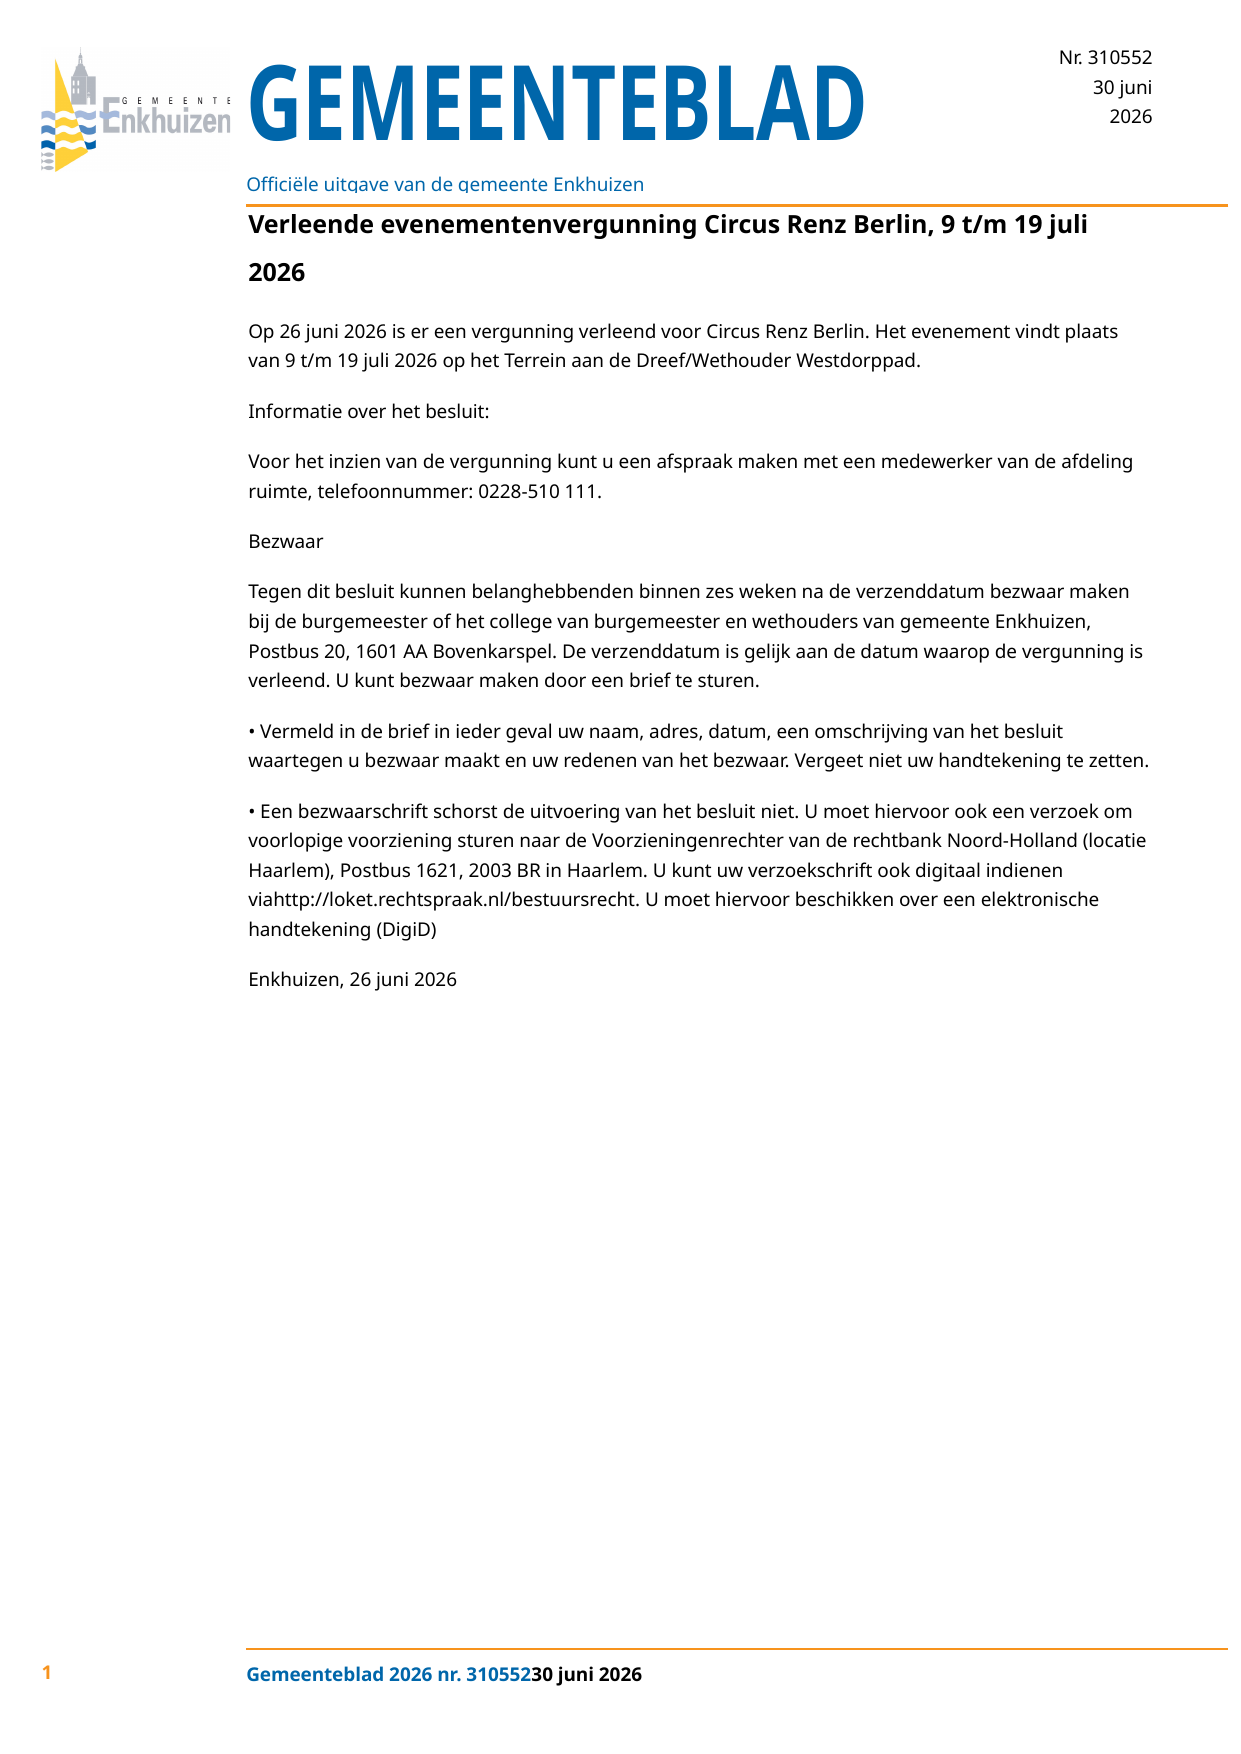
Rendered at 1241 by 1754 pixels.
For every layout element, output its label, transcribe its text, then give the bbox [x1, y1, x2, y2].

picture [41, 47, 231, 172]
text Informatie over het besluit: [248, 398, 1152, 424]
text Voor het inzien van de vergunning kunt u een afspraak maken met een medewerker van de afdeling ruimte, telefoonnummer: 0228-510 111. [248, 448, 1152, 504]
text • Vermeld in de brief in ieder geval uw naam, adres, datum, een omschrijving van het besluit waartegen u bezwaar maakt en uw redenen van het bezwaar. Vergeet niet uw handtekening te zetten. [248, 718, 1152, 773]
text Op 26 juni 2026 is er een vergunning verleend voor Circus Renz Berlin. Het evenement vindt plaats van 9 t/m 19 juli 2026 op het Terrein aan de Dreef/Wethouder Westdorppad. [248, 318, 1152, 373]
text Tegen dit besluit kunnen belanghebbenden binnen zes weken na de verzenddatum bezwaar maken bij de burgemeester of het college van burgemeester en wethouders van gemeente Enkhuizen, Postbus 20, 1601 AA Bovenkarspel. De verzenddatum is gelijk aan de datum waarop de vergunning is verleend. U kunt bezwaar maken door een brief te sturen. [248, 579, 1152, 693]
text Bezwaar [248, 528, 1152, 554]
text Verleende evenementenvergunning Circus Renz Berlin, 9 t/m 19 juli 2026 [248, 207, 1152, 288]
text • Een bezwaarschrift schorst de uitvoering van het besluit niet. U moet hiervoor ook een verzoek om voorlopige voorziening sturen naar de Voorzieningenrechter van de rechtbank Noord-Holland (locatie Haarlem), Postbus 1621, 2003 BR in Haarlem. U kunt uw verzoekschrift ook digitaal indienen viahttp://loket.rechtspraak.nl/bestuursrecht. U moet hiervoor beschikken over een elektronische handtekening (DigiD) [248, 798, 1152, 942]
text Enkhuizen, 26 juni 2026 [248, 967, 1152, 992]
